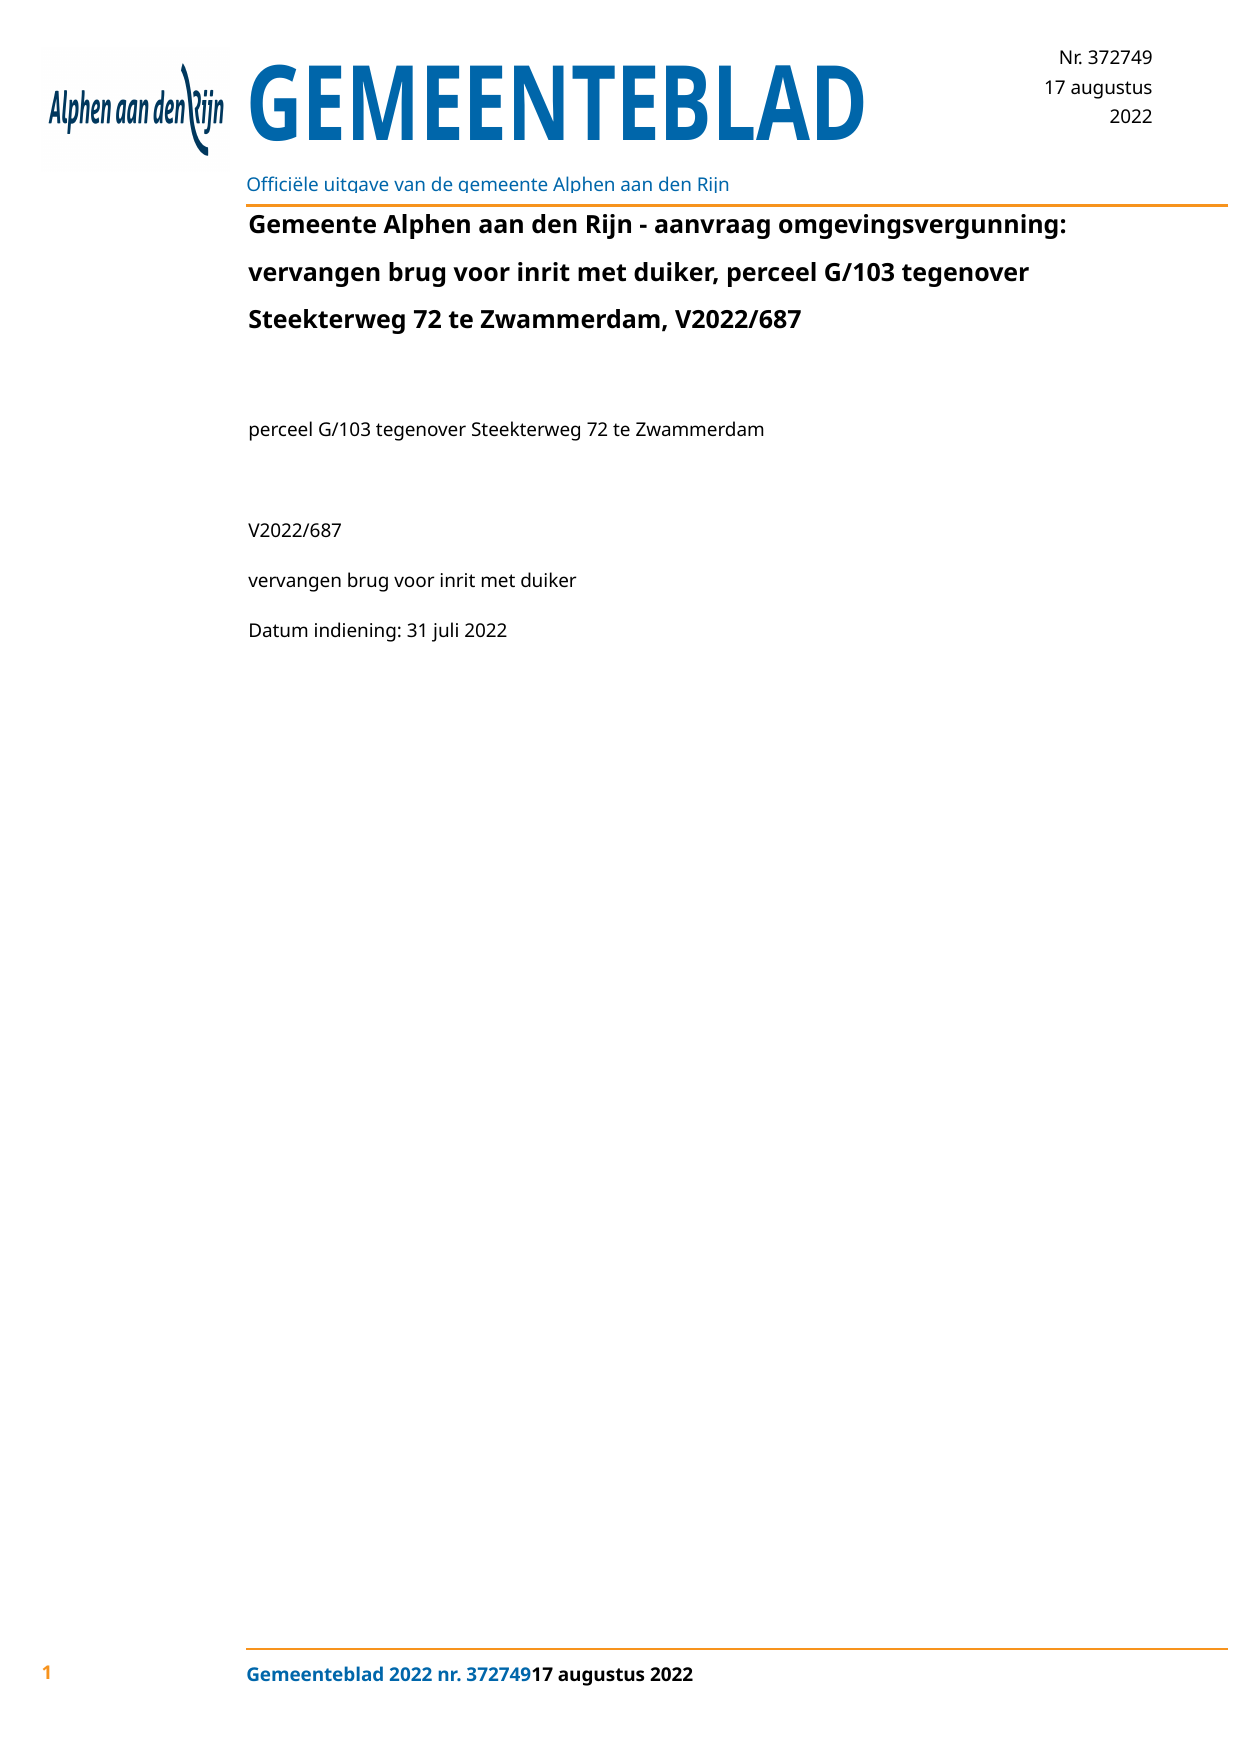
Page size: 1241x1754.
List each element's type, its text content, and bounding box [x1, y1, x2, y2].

text Datum indiening: 31 juli 2022 [248, 618, 1152, 643]
picture [41, 47, 231, 172]
text Gemeente Alphen aan den Rijn - aanvraag omgevingsvergunning: vervangen brug voor inrit met duiker, perceel G/103 tegenover Steekterweg 72 te Zwammerdam, V2022/687 [248, 207, 1152, 336]
text V2022/687 [248, 517, 1152, 542]
text vervangen brug voor inrit met duiker [248, 567, 1152, 593]
text perceel G/103 tegenover Steekterweg 72 te Zwammerdam [248, 416, 1152, 442]
